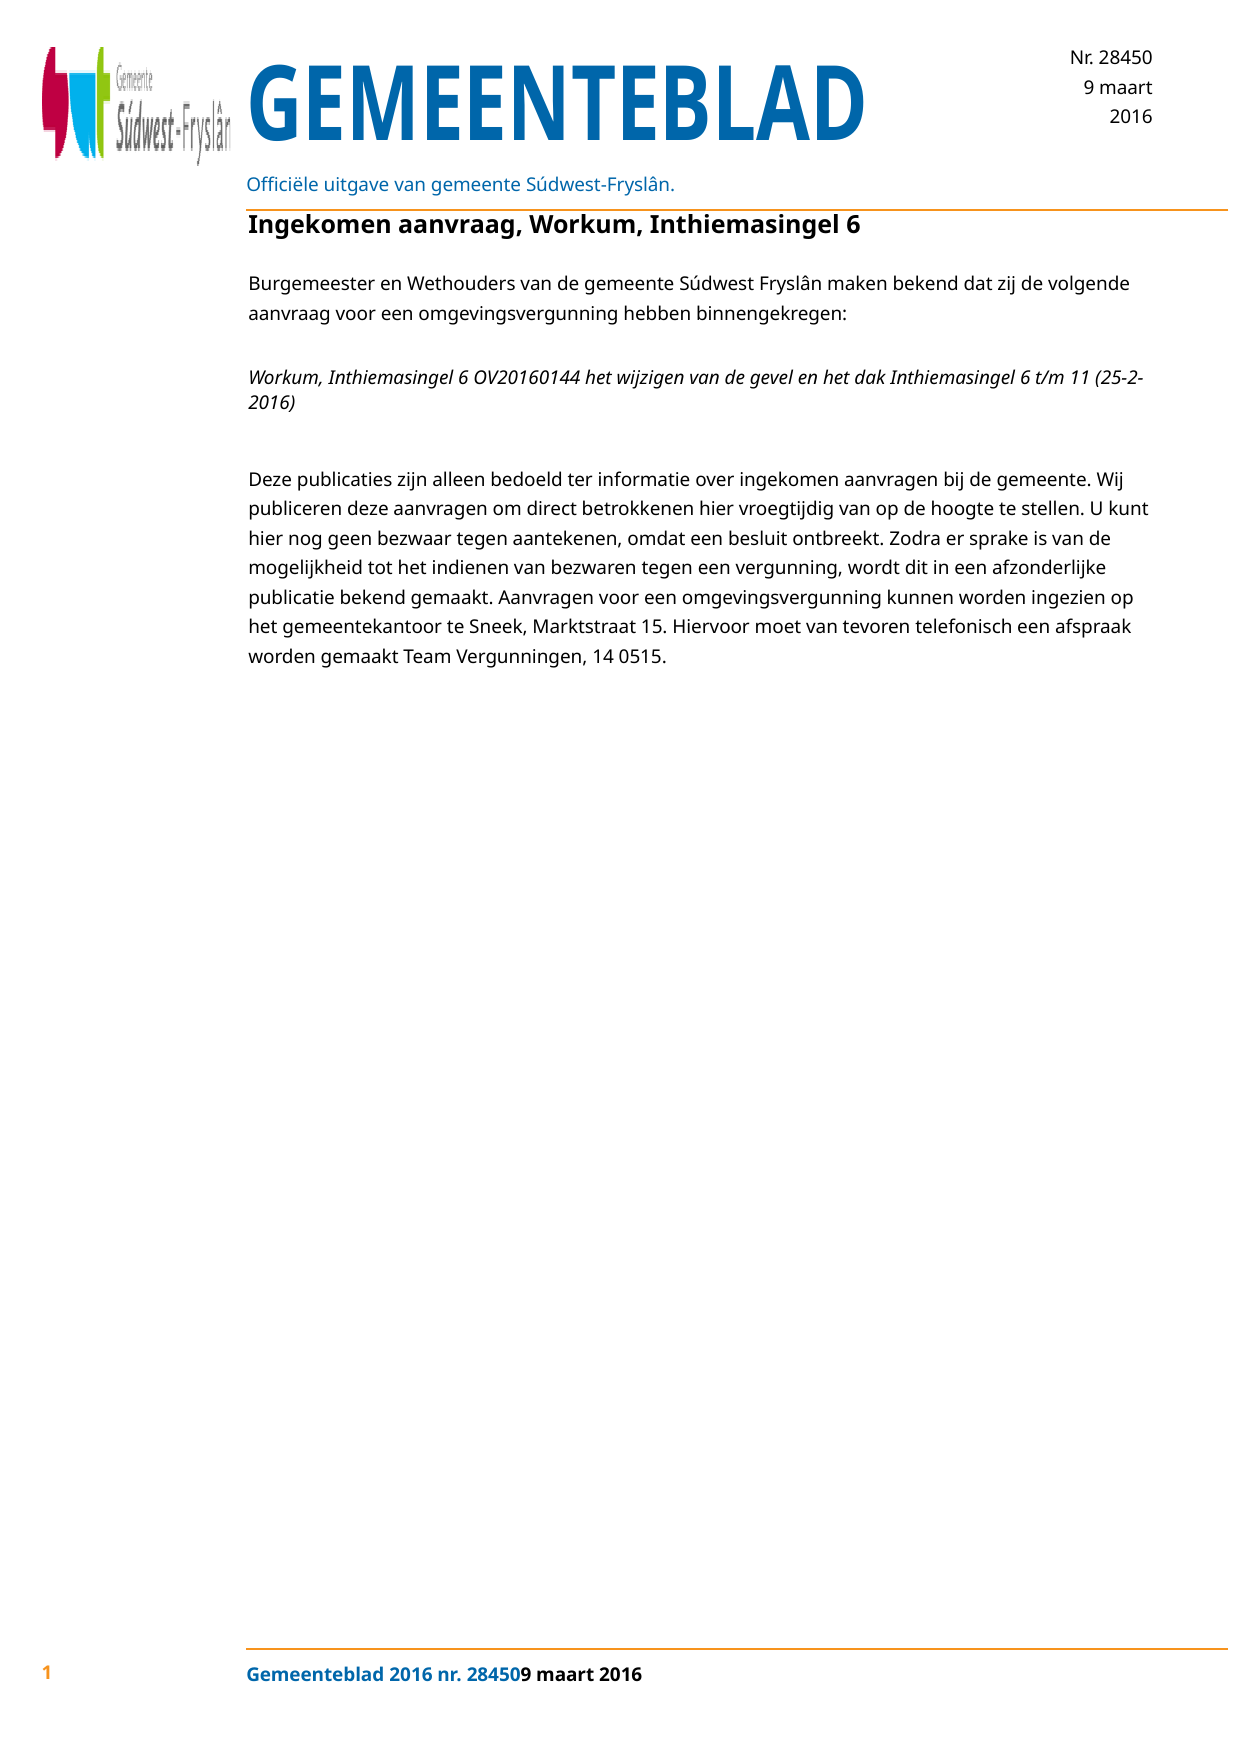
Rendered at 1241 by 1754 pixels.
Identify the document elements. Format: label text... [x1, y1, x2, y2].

picture [41, 47, 231, 172]
text Burgemeester en Wethouders van de gemeente Súdwest Fryslân maken bekend dat zij de volgende aanvraag voor een omgevingsvergunning hebben binnengekregen: [248, 270, 1152, 326]
text Workum, Inthiemasingel 6 OV20160144 het wijzigen van de gevel en het dak Inthiemasingel 6 t/m 11 (25-2-2016) [248, 364, 1152, 415]
text Ingekomen aanvraag, Workum, Inthiemasingel 6 [248, 211, 1152, 241]
text Deze publicaties zijn alleen bedoeld ter informatie over ingekomen aanvragen bij de gemeente. Wij publiceren deze aanvragen om direct betrokkenen hier vroegtijdig van op de hoogte te stellen. U kunt hier nog geen bezwaar tegen aantekenen, omdat een besluit ontbreekt. Zodra er sprake is van de mogelijkheid tot het indienen van bezwaren tegen een vergunning, wordt dit in een afzonderlijke publicatie bekend gemaakt. Aanvragen voor een omgevingsvergunning kunnen worden ingezien op het gemeentekantoor te Sneek, Marktstraat 15. Hiervoor moet van tevoren telefonisch een afspraak worden gemaakt Team Vergunningen, 14 0515. [248, 466, 1152, 669]
